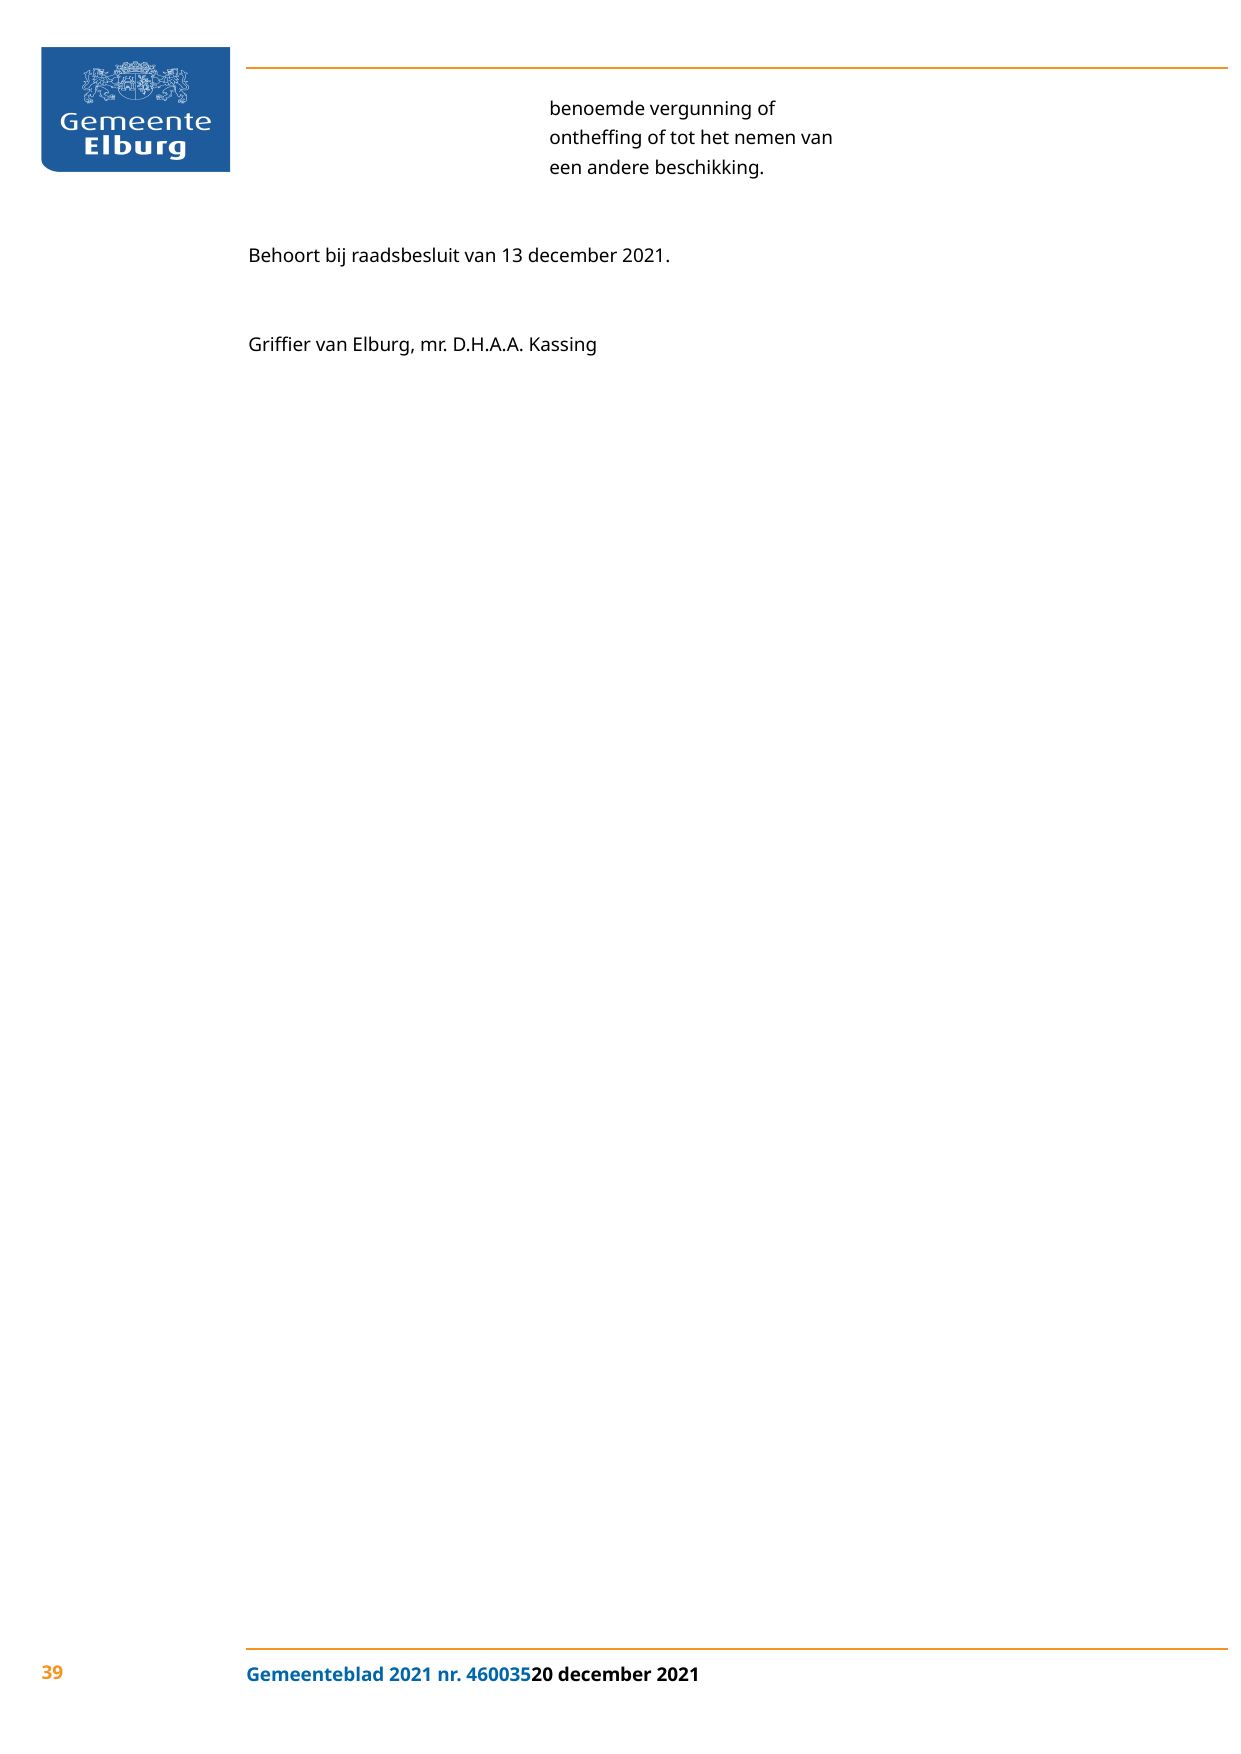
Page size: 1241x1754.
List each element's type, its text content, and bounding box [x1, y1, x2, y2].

table_header [850, 95, 1152, 180]
text Behoort bij raadsbesluit van 13 december 2021. [248, 242, 1152, 268]
text Griffier van Elburg, mr. D.H.A.A. Kassing [248, 331, 1152, 357]
table_header [248, 361, 1152, 386]
table_header [248, 95, 549, 180]
picture [41, 47, 231, 172]
table_header benoemde vergunning of ontheffing of tot het nemen van een andere beschikking. [549, 95, 850, 180]
